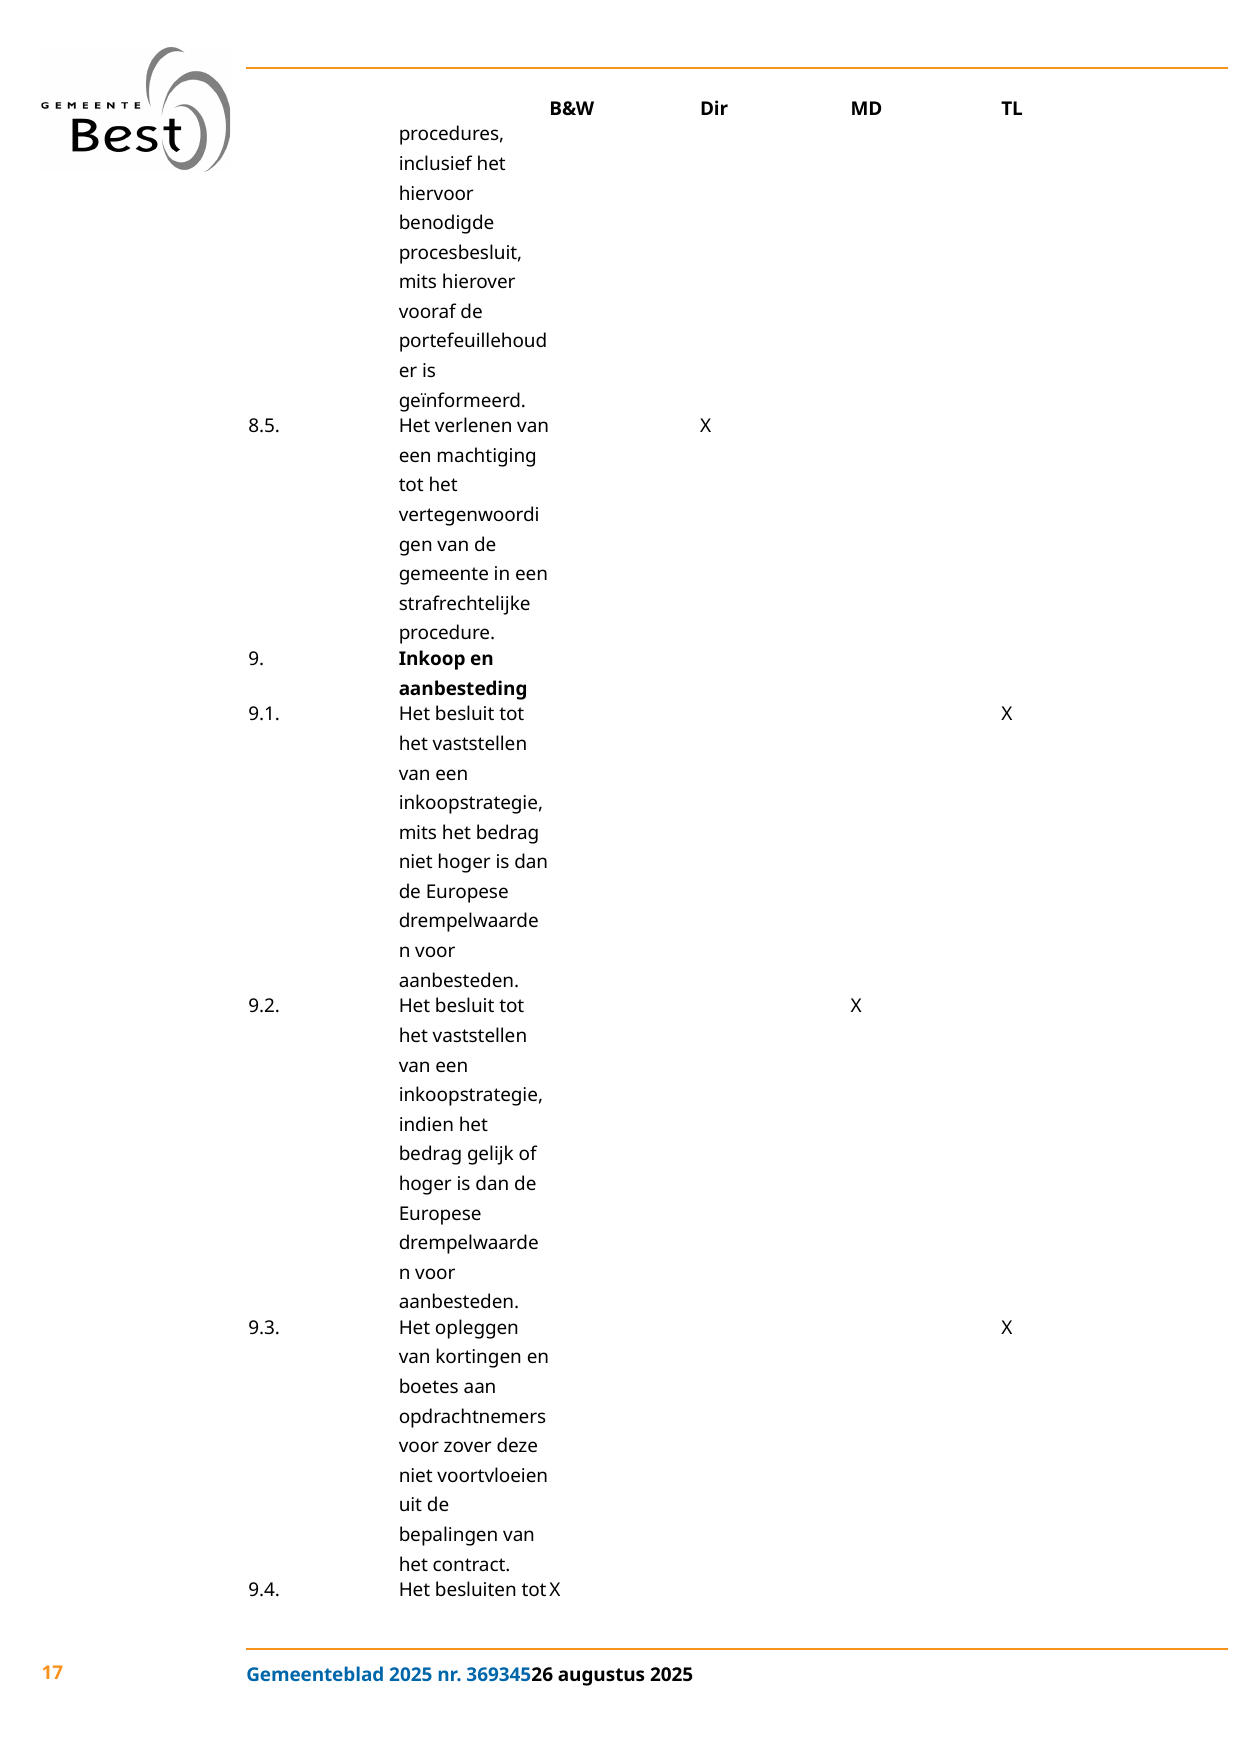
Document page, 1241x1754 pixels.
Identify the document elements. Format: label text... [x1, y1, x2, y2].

table_cell 9. [248, 645, 398, 701]
table_cell [850, 701, 1001, 993]
table_cell Inkoop en aanbesteding [399, 645, 549, 701]
table_cell [850, 121, 1001, 412]
table_cell procedures, inclusief het hiervoor benodigde procesbesluit, mits hierover vooraf de portefeuillehouder is geïnformeerd. [399, 121, 549, 412]
table_cell Het opleggen van kortingen en boetes aan opdrachtnemers voor zover deze niet voortvloeien uit de bepalingen van het contract. [399, 1314, 549, 1577]
table_cell [700, 121, 850, 412]
table_header [399, 95, 549, 121]
table_cell X [700, 413, 850, 645]
table_cell [549, 413, 700, 645]
table_cell [1001, 413, 1152, 645]
table_cell [850, 645, 1001, 701]
table_cell Het besluiten tot [399, 1577, 549, 1602]
table_cell [549, 701, 700, 993]
table_cell [549, 1314, 700, 1577]
table_cell [1001, 121, 1152, 412]
table_cell [700, 701, 850, 993]
table_cell [1001, 645, 1152, 701]
table_cell 9.1. [248, 701, 398, 993]
table_cell [700, 1314, 850, 1577]
table_cell [850, 413, 1001, 645]
table_header TL [1001, 95, 1152, 121]
table_cell Het besluit tot het vaststellen van een inkoopstrategie, indien het bedrag gelijk of hoger is dan de Europese drempelwaarden voor aanbesteden. [399, 993, 549, 1314]
table_cell Het besluit tot het vaststellen van een inkoopstrategie, mits het bedrag niet hoger is dan de Europese drempelwaarden voor aanbesteden. [399, 701, 549, 993]
table_cell [700, 645, 850, 701]
table_cell [549, 121, 700, 412]
table_cell [549, 993, 700, 1314]
table_header [248, 95, 398, 121]
table_cell [700, 993, 850, 1314]
picture [41, 47, 231, 172]
table_cell X [850, 993, 1001, 1314]
table_cell [700, 1577, 850, 1602]
table_cell X [1001, 701, 1152, 993]
table_cell [850, 1577, 1001, 1602]
table_cell [850, 1314, 1001, 1577]
table_cell [1001, 1577, 1152, 1602]
table_cell X [549, 1577, 700, 1602]
table_header MD [850, 95, 1001, 121]
table_cell 8.5. [248, 413, 398, 645]
table_cell [549, 645, 700, 701]
table_cell X [1001, 1314, 1152, 1577]
table_cell [1001, 993, 1152, 1314]
table_header Dir [700, 95, 850, 121]
table_cell [248, 121, 398, 412]
table_cell 9.3. [248, 1314, 398, 1577]
table_header B&W [549, 95, 700, 121]
table_cell 9.2. [248, 993, 398, 1314]
table_cell 9.4. [248, 1577, 398, 1602]
table_cell Het verlenen van een machtiging tot het vertegenwoordigen van de gemeente in een strafrechtelijke procedure. [399, 413, 549, 645]
